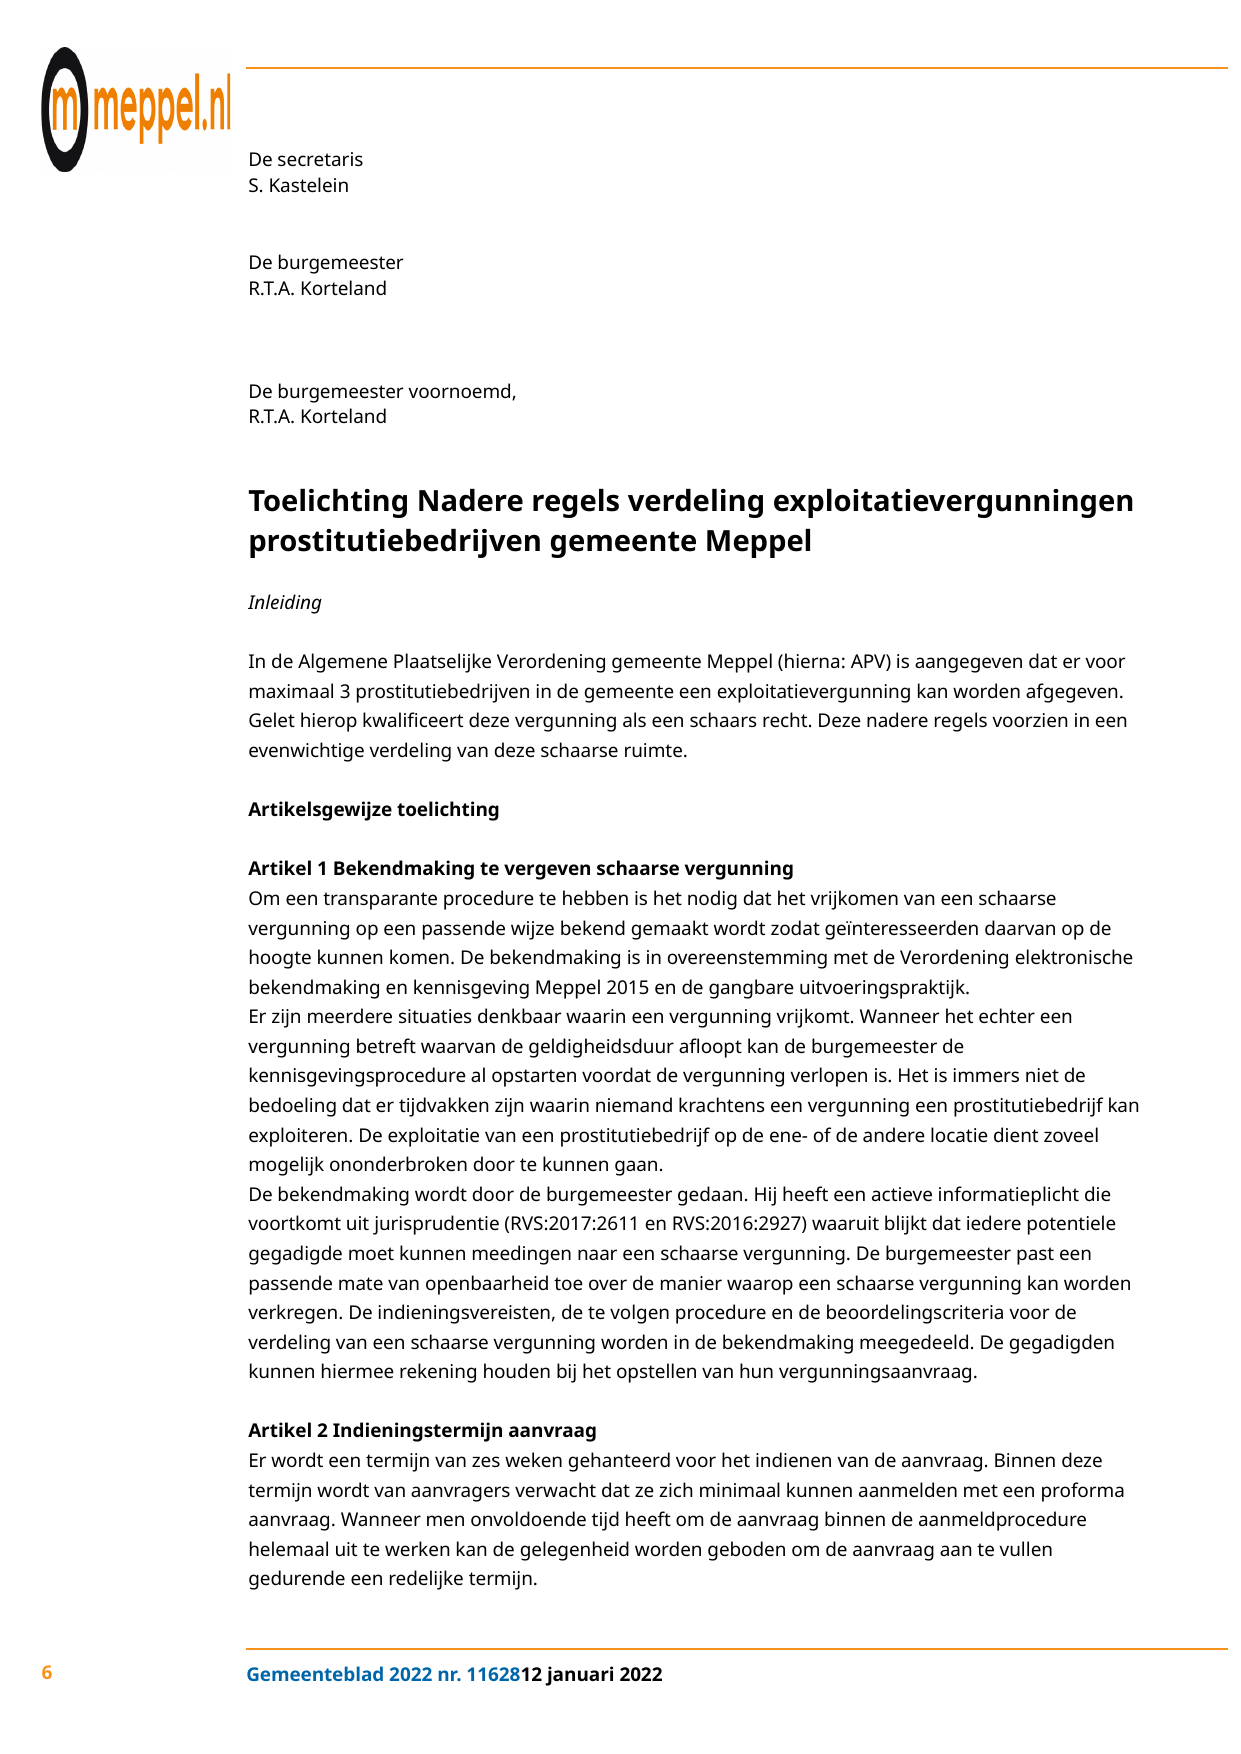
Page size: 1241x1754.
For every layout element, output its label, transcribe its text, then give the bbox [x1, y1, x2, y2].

text Er wordt een termijn van zes weken gehanteerd voor het indienen van de aanvraag. Binnen deze termijn wordt van aanvragers verwacht dat ze zich minimaal kunnen aanmelden met een proforma aanvraag. Wanneer men onvoldoende tijd heeft om de aanvraag binnen de aanmeldprocedure helemaal uit te werken kan de gelegenheid worden geboden om de aanvraag aan te vullen gedurende een redelijke termijn. [248, 1447, 1152, 1591]
text De burgemeester [248, 249, 1152, 275]
text Er zijn meerdere situaties denkbaar waarin een vergunning vrijkomt. Wanneer het echter een vergunning betreft waarvan de geldigheidsduur afloopt kan de burgemeester de kennisgevingsprocedure al opstarten voordat de vergunning verlopen is. Het is immers niet de bedoeling dat er tijdvakken zijn waarin niemand krachtens een vergunning een prostitutiebedrijf kan exploiteren. De exploitatie van een prostitutiebedrijf op de ene- of de andere locatie dient zoveel mogelijk ononderbroken door te kunnen gaan. [248, 1003, 1152, 1177]
text In de Algemene Plaatselijke Verordening gemeente Meppel (hierna: APV) is aangegeven dat er voor maximaal 3 prostitutiebedrijven in de gemeente een exploitatievergunning kan worden afgegeven. Gelet hierop kwalificeert deze vergunning als een schaars recht. Deze nadere regels voorzien in een evenwichtige verdeling van deze schaarse ruimte. [248, 648, 1152, 763]
text S. Kastelein [248, 172, 1152, 198]
text Inleiding [248, 589, 1152, 615]
text De secretaris [248, 146, 1152, 172]
text Artikelsgewijze toelichting [248, 796, 1152, 822]
picture [41, 47, 231, 172]
text De bekendmaking wordt door de burgemeester gedaan. Hij heeft een actieve informatieplicht die voortkomt uit jurisprudentie (RVS:2017:2611 en RVS:2016:2927) waaruit blijkt dat iedere potentiele gegadigde moet kunnen meedingen naar een schaarse vergunning. De burgemeester past een passende mate van openbaarheid toe over de manier waarop een schaarse vergunning kan worden verkregen. De indieningsvereisten, de te volgen procedure en de beoordelingscriteria voor de verdeling van een schaarse vergunning worden in de bekendmaking meegedeeld. De gegadigden kunnen hiermee rekening houden bij het opstellen van hun vergunningsaanvraag. [248, 1181, 1152, 1384]
text Om een transparante procedure te hebben is het nodig dat het vrijkomen van een schaarse vergunning op een passende wijze bekend gemaakt wordt zodat geïnteresseerden daarvan op de hoogte kunnen komen. De bekendmaking is in overeenstemming met de Verordening elektronische bekendmaking en kennisgeving Meppel 2015 en de gangbare uitvoeringspraktijk. [248, 885, 1152, 999]
text Artikel 2 Indieningstermijn aanvraag [248, 1418, 1152, 1443]
text R.T.A. Korteland [248, 275, 1152, 301]
text R.T.A. Korteland [248, 403, 1152, 429]
text De burgemeester voornoemd, [248, 378, 1152, 403]
text Artikel 1 Bekendmaking te vergeven schaarse vergunning [248, 856, 1152, 881]
text Toelichting Nadere regels verdeling exploitatievergunningen prostitutiebedrijven gemeente Meppel [248, 481, 1152, 560]
